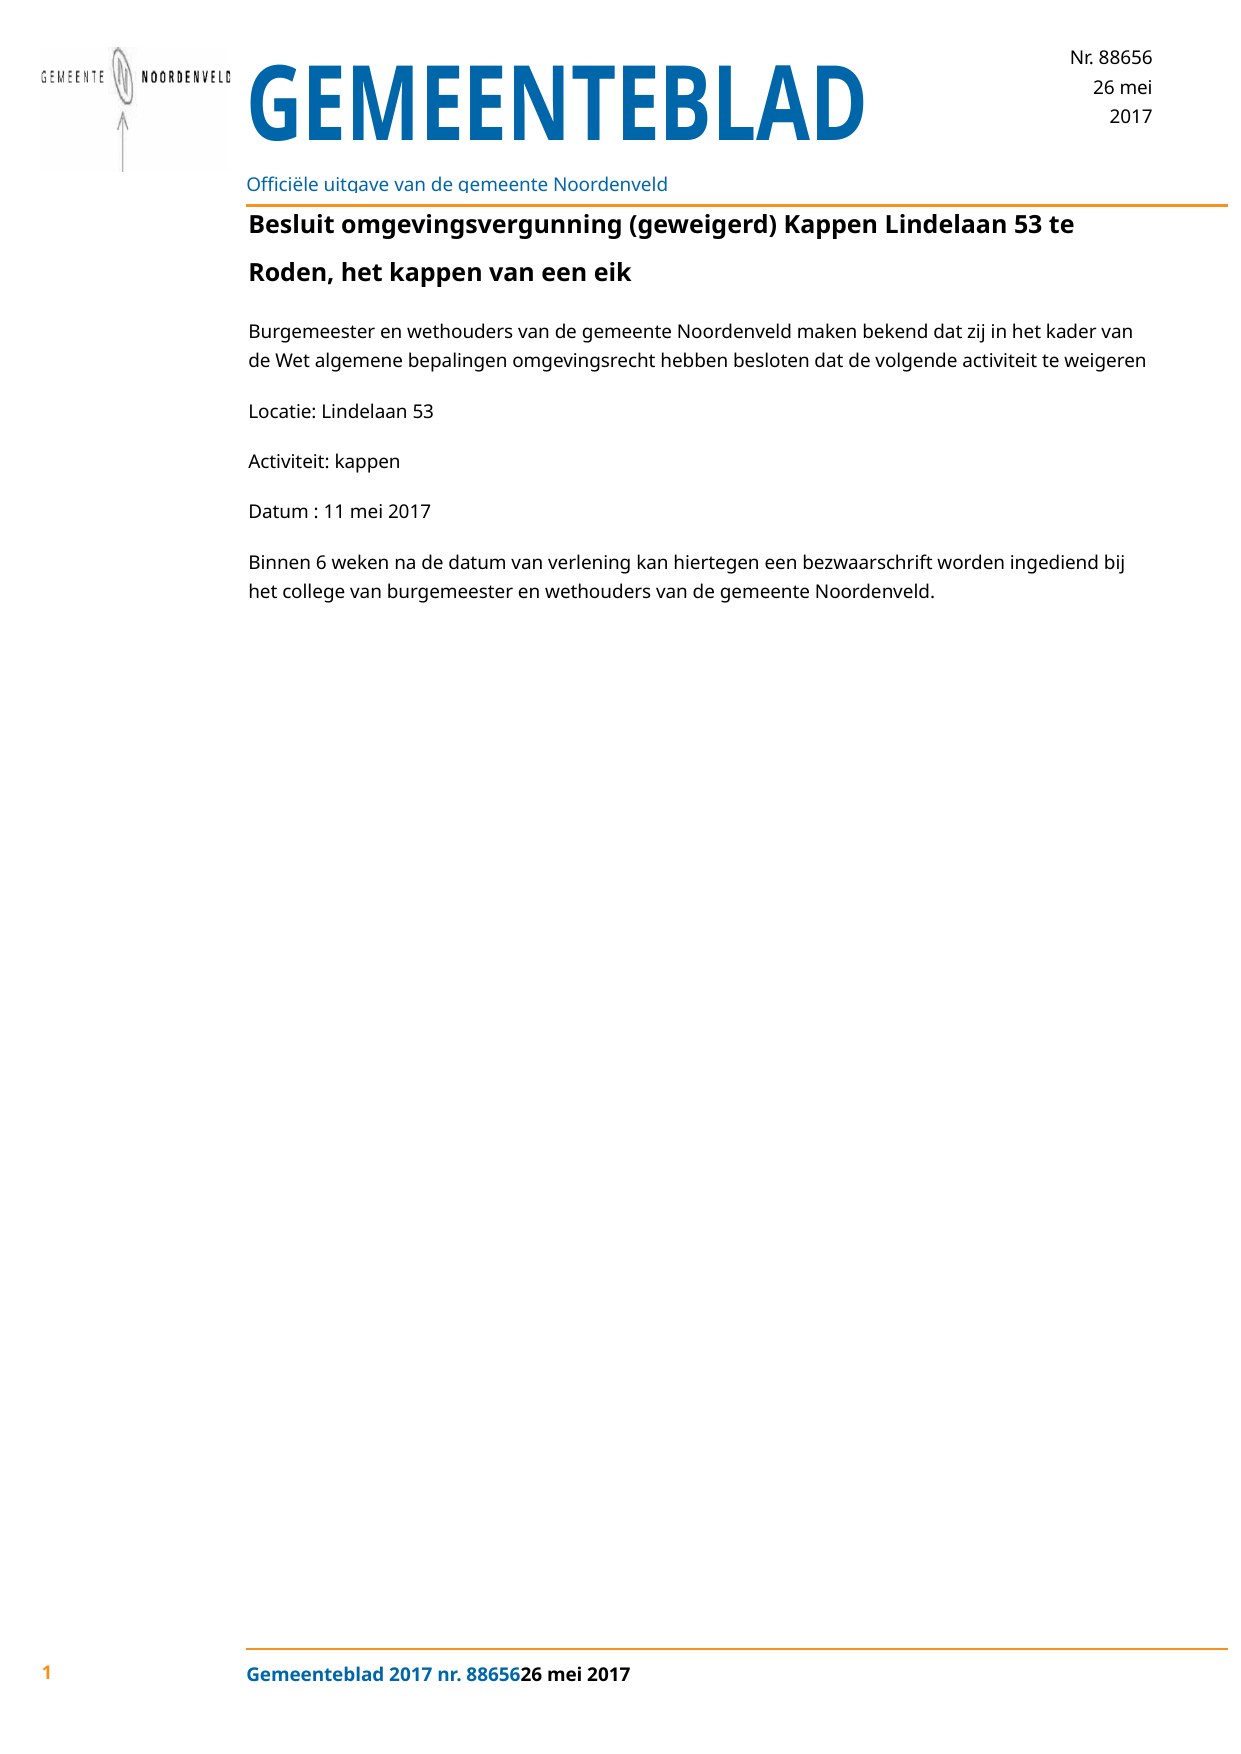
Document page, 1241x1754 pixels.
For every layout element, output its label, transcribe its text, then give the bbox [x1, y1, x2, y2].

text Datum : 11 mei 2017 [248, 499, 1152, 524]
text Activiteit: kappen [248, 448, 1152, 474]
text Burgemeester en wethouders van de gemeente Noordenveld maken bekend dat zij in het kader van de Wet algemene bepalingen omgevingsrecht hebben besloten dat de volgende activiteit te weigeren [248, 318, 1152, 373]
text Besluit omgevingsvergunning (geweigerd) Kappen Lindelaan 53 te Roden, het kappen van een eik [248, 207, 1152, 288]
text Binnen 6 weken na de datum van verlening kan hiertegen een bezwaarschrift worden ingediend bij het college van burgemeester en wethouders van de gemeente Noordenveld. [248, 549, 1152, 604]
picture [41, 47, 231, 172]
text Locatie: Lindelaan 53 [248, 398, 1152, 424]
